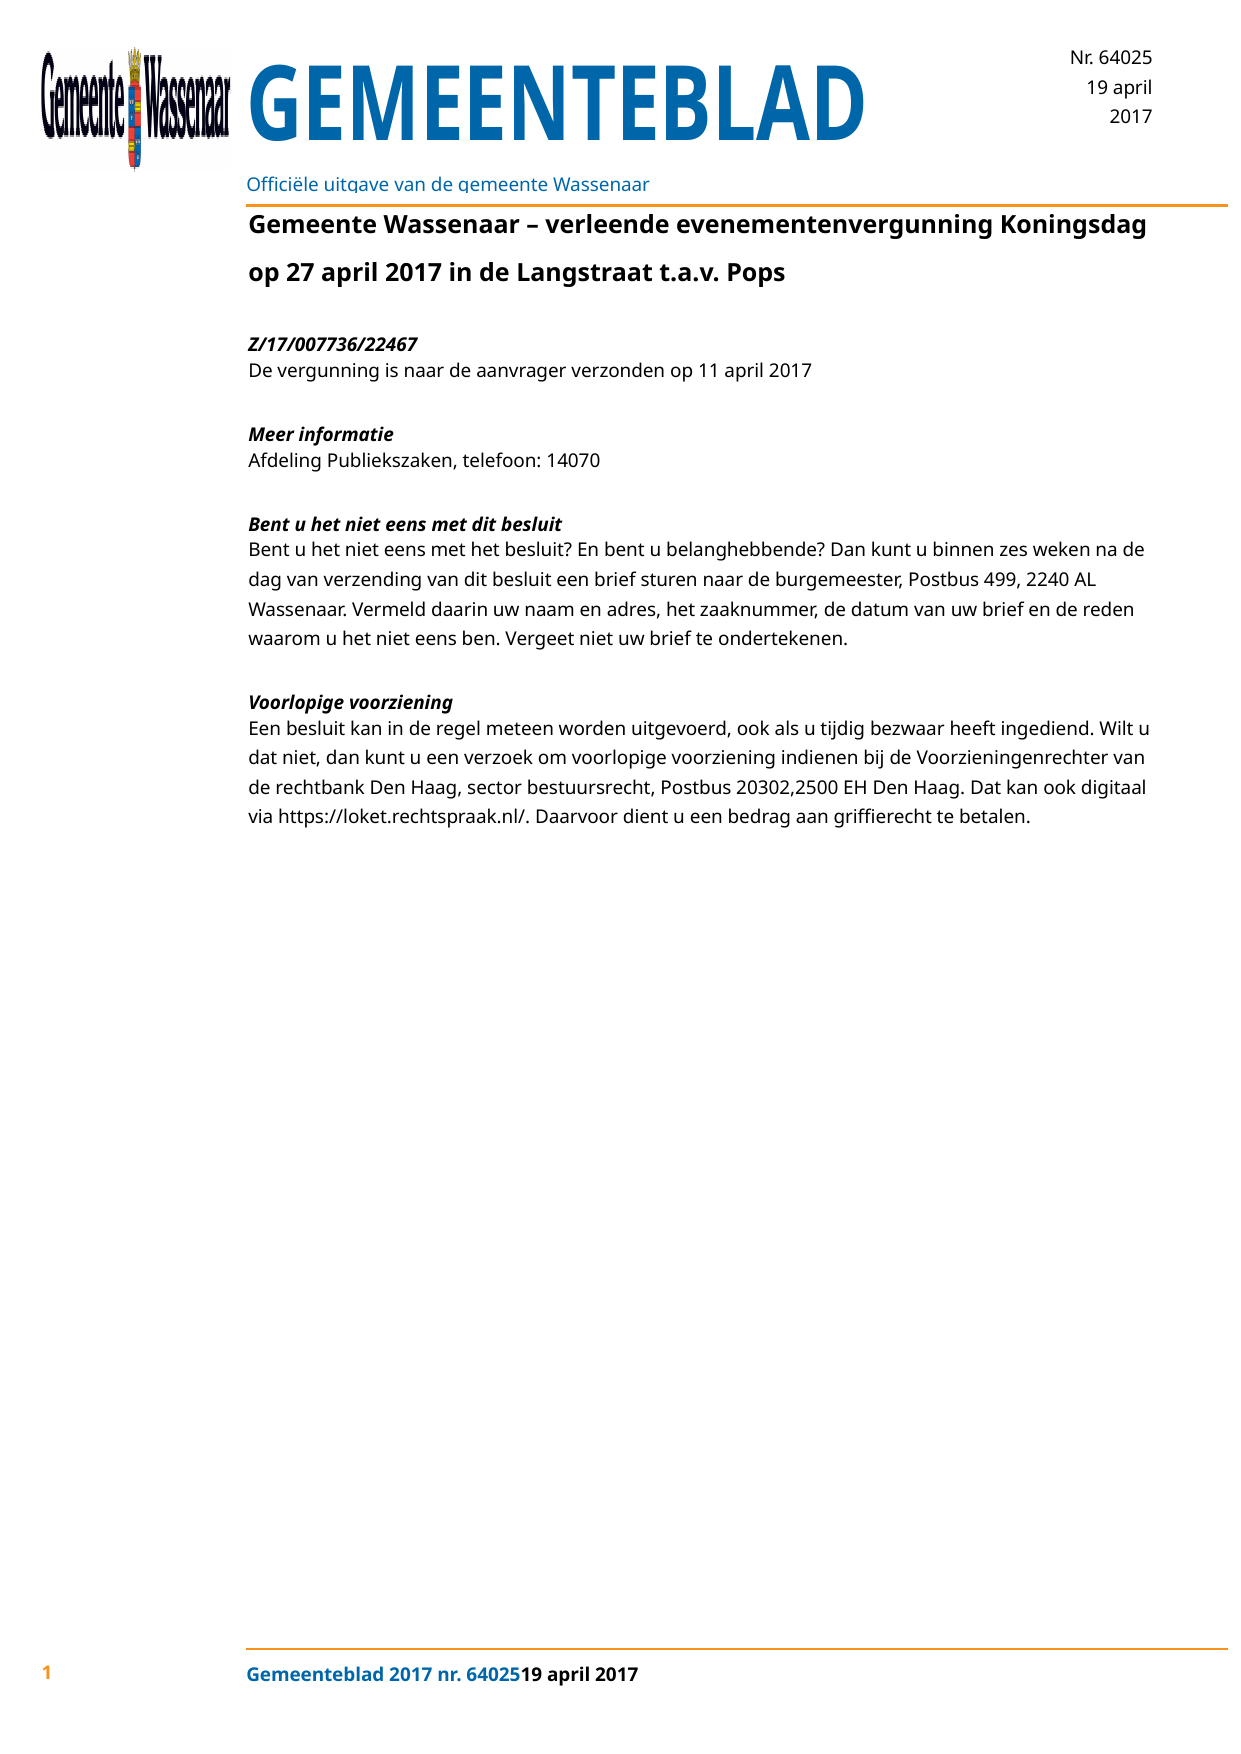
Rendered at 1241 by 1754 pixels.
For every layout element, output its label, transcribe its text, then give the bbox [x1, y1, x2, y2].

text Bent u het niet eens met dit besluit [248, 511, 1152, 537]
text Voorlopige voorziening [248, 689, 1152, 715]
text Een besluit kan in de regel meteen worden uitgevoerd, ook als u tijdig bezwaar heeft ingediend. Wilt u dat niet, dan kunt u een verzoek om voorlopige voorziening indienen bij de Voorzieningenrechter van de rechtbank Den Haag, sector bestuursrecht, Postbus 20302,2500 EH Den Haag. Dat kan ook digitaal via https://loket.rechtspraak.nl/. Daarvoor dient u een bedrag aan griffierecht te betalen. [248, 715, 1152, 829]
text Z/17/007736/22467 [248, 331, 1152, 357]
text Meer informatie [248, 421, 1152, 447]
text Bent u het niet eens met het besluit? En bent u belanghebbende? Dan kunt u binnen zes weken na de dag van verzending van dit besluit een brief sturen naar de burgemeester, Postbus 499, 2240 AL Wassenaar. Vermeld daarin uw naam en adres, het zaaknummer, de datum van uw brief en de reden waarom u het niet eens ben. Vergeet niet uw brief te ondertekenen. [248, 537, 1152, 651]
text De vergunning is naar de aanvrager verzonden op 11 april 2017 [248, 357, 1152, 383]
picture [41, 47, 231, 172]
text Gemeente Wassenaar – verleende evenementenvergunning Koningsdag op 27 april 2017 in de Langstraat t.a.v. Pops [248, 207, 1152, 288]
text Afdeling Publiekszaken, telefoon: 14070 [248, 447, 1152, 473]
